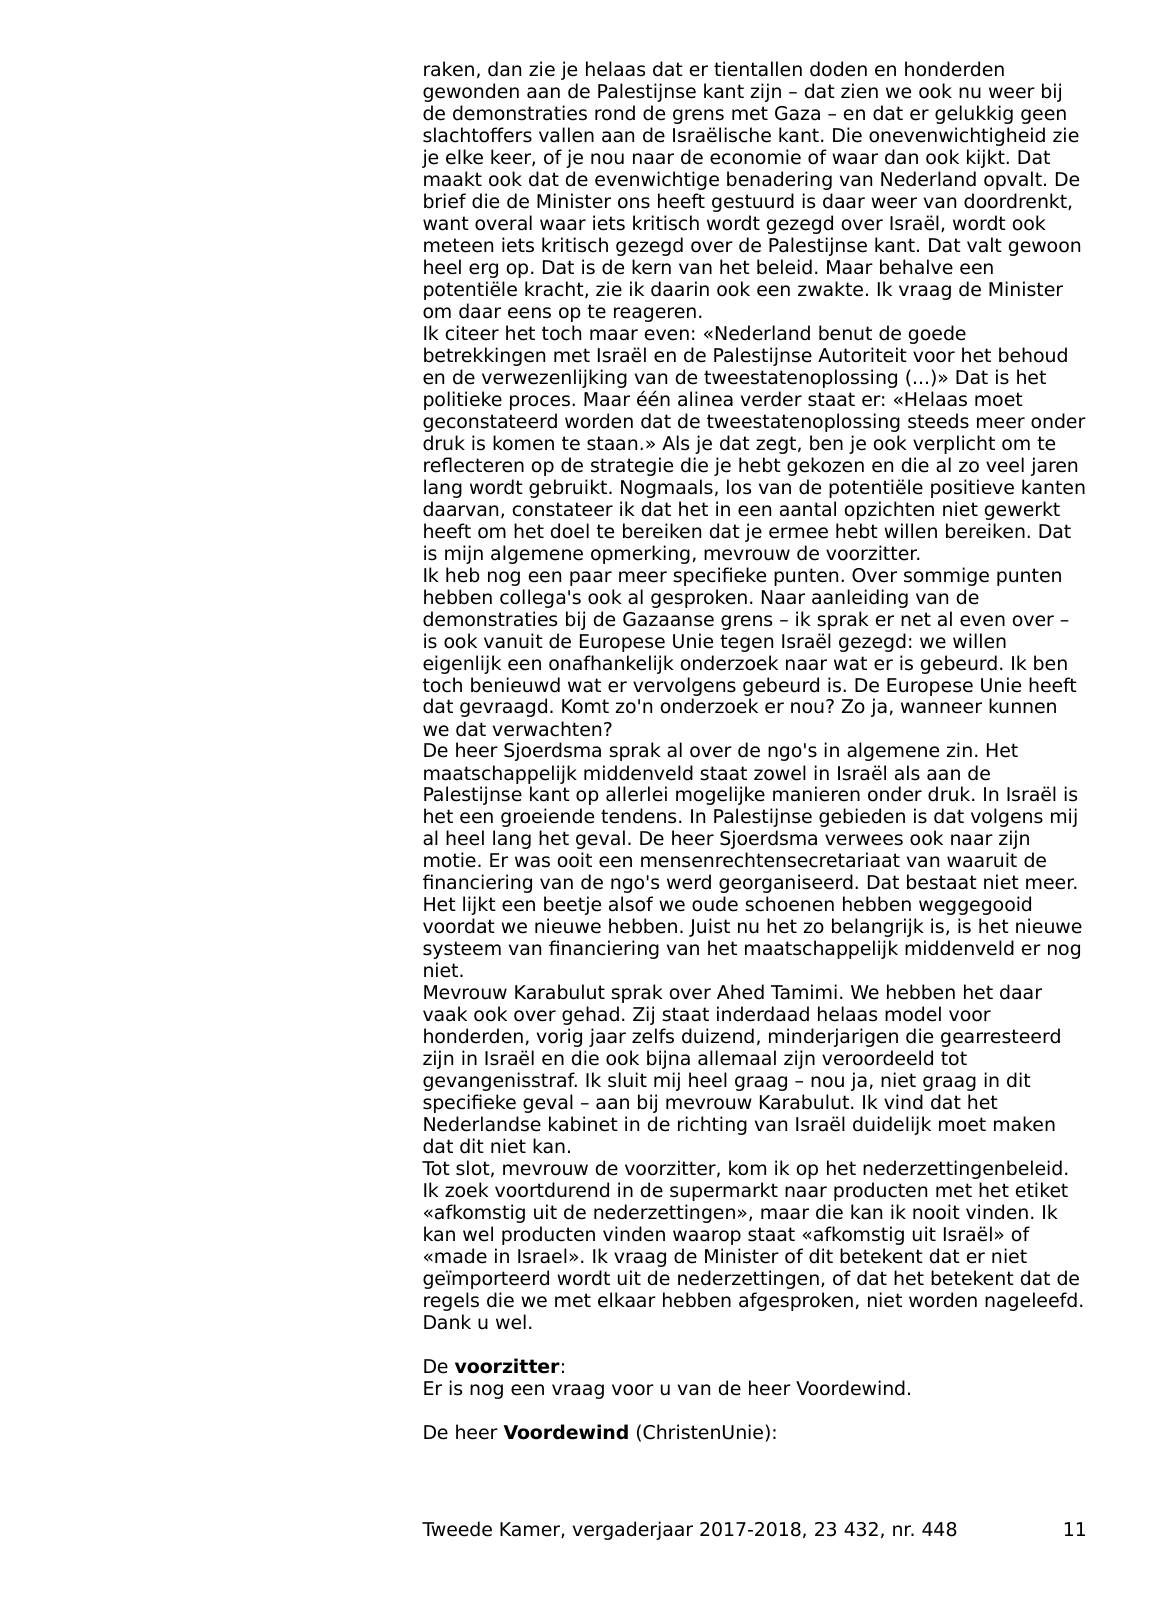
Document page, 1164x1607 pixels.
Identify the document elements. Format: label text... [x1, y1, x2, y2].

text Tot slot, mevrouw de voorzitter, kom ik op het nederzettingenbeleid. Ik zoek voortdurend in de supermarkt naar producten met het etiket «afkomstig uit de nederzettingen», maar die kan ik nooit vinden. Ik kan wel producten vinden waarop staat «afkomstig uit Israël» of «made in Israel». Ik vraag de Minister of dit betekent dat er niet geïmporteerd wordt uit de nederzettingen, of dat het betekent dat de regels die we met elkaar hebben afgesproken, niet worden nageleefd. [422, 1158, 1087, 1312]
text Ik heb nog een paar meer specifieke punten. Over sommige punten hebben collega's ook al gesproken. Naar aanleiding van de demonstraties bij de Gazaanse grens – ik sprak er net al even over – is ook vanuit de Europese Unie tegen Israël gezegd: we willen eigenlijk een onafhankelijk onderzoek naar wat er is gebeurd. Ik ben toch benieuwd wat er vervolgens gebeurd is. De Europese Unie heeft dat gevraagd. Komt zo'n onderzoek er nou? Zo ja, wanneer kunnen we dat verwachten? [422, 564, 1087, 740]
text Er is nog een vraag voor u van de heer Voordewind. [422, 1378, 1087, 1400]
text Dank u wel. [422, 1312, 1087, 1334]
text Ik citeer het toch maar even: «Nederland benut de goede betrekkingen met Israël en de Palestijnse Autoriteit voor het behoud en de verwezenlijking van de tweestatenoplossing (...)» Dat is het politieke proces. Maar één alinea verder staat er: «Helaas moet geconstateerd worden dat de tweestatenoplossing steeds meer onder druk is komen te staan.» Als je dat zegt, ben je ook verplicht om te reflecteren op de strategie die je hebt gekozen en die al zo veel jaren lang wordt gebruikt. Nogmaals, los van de potentiële positieve kanten daarvan, constateer ik dat het in een aantal opzichten niet gewerkt heeft om het doel te bereiken dat je ermee hebt willen bereiken. Dat is mijn algemene opmerking, mevrouw de voorzitter. [422, 323, 1087, 564]
text Mevrouw Karabulut sprak over Ahed Tamimi. We hebben het daar vaak ook over gehad. Zij staat inderdaad helaas model voor honderden, vorig jaar zelfs duizend, minderjarigen die gearresteerd zijn in Israël en die ook bijna allemaal zijn veroordeeld tot gevangenisstraf. Ik sluit mij heel graag – nou ja, niet graag in dit specifieke geval – aan bij mevrouw Karabulut. Ik vind dat het Nederlandse kabinet in de richting van Israël duidelijk moet maken dat dit niet kan. [422, 982, 1087, 1158]
text De heer Voordewind (ChristenUnie): [422, 1422, 1087, 1444]
text De voorzitter: [422, 1356, 1087, 1378]
text raken, dan zie je helaas dat er tientallen doden en honderden gewonden aan de Palestijnse kant zijn – dat zien we ook nu weer bij de demonstraties rond de grens met Gaza – en dat er gelukkig geen slachtoffers vallen aan de Israëlische kant. Die onevenwichtigheid zie je elke keer, of je nou naar de economie of waar dan ook kijkt. Dat maakt ook dat de evenwichtige benadering van Nederland opvalt. De brief die de Minister ons heeft gestuurd is daar weer van doordrenkt, want overal waar iets kritisch wordt gezegd over Israël, wordt ook meteen iets kritisch gezegd over de Palestijnse kant. Dat valt gewoon heel erg op. Dat is de kern van het beleid. Maar behalve een potentiële kracht, zie ik daarin ook een zwakte. Ik vraag de Minister om daar eens op te reageren. [422, 59, 1087, 323]
text De heer Sjoerdsma sprak al over de ngo's in algemene zin. Het maatschappelijk middenveld staat zowel in Israël als aan de Palestijnse kant op allerlei mogelijke manieren onder druk. In Israël is het een groeiende tendens. In Palestijnse gebieden is dat volgens mij al heel lang het geval. De heer Sjoerdsma verwees ook naar zijn motie. Er was ooit een mensenrechtensecretariaat van waaruit de financiering van de ngo's werd georganiseerd. Dat bestaat niet meer. Het lijkt een beetje alsof we oude schoenen hebben weggegooid voordat we nieuwe hebben. Juist nu het zo belangrijk is, is het nieuwe systeem van financiering van het maatschappelijk middenveld er nog niet. [422, 740, 1087, 982]
